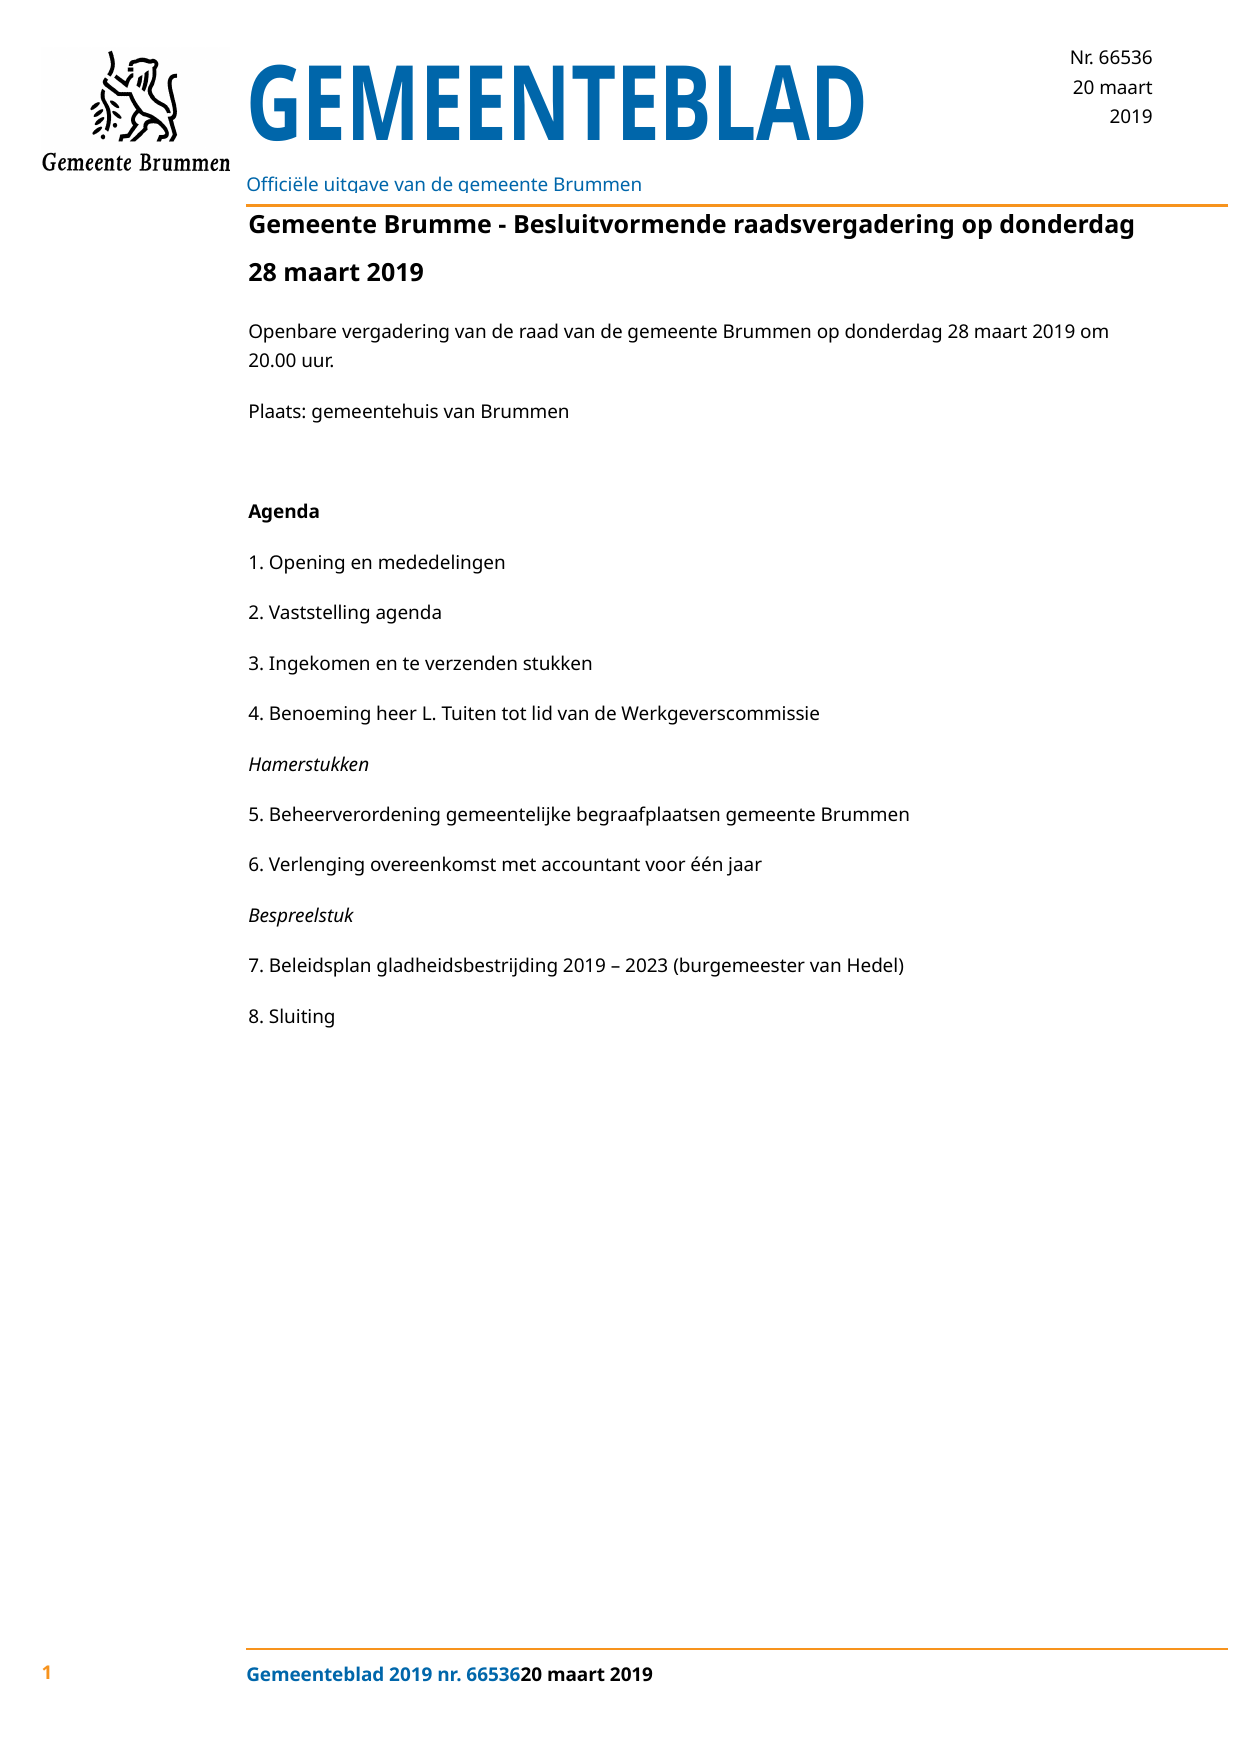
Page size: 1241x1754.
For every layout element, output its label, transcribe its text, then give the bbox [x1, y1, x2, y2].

text 6. Verlenging overeenkomst met accountant voor één jaar [248, 852, 1152, 877]
text Openbare vergadering van de raad van de gemeente Brummen op donderdag 28 maart 2019 om 20.00 uur. [248, 318, 1152, 373]
text Plaats: gemeentehuis van Brummen [248, 398, 1152, 424]
text Agenda [248, 499, 1152, 524]
text 4. Benoeming heer L. Tuiten tot lid van de Werkgeverscommissie [248, 700, 1152, 726]
text 2. Vaststelling agenda [248, 599, 1152, 625]
text Hamerstukken [248, 751, 1152, 777]
picture [41, 47, 231, 172]
text 8. Sluiting [248, 1003, 1152, 1029]
text 5. Beheerverordening gemeentelijke begraafplaatsen gemeente Brummen [248, 801, 1152, 827]
text Bespreelstuk [248, 902, 1152, 928]
text 3. Ingekomen en te verzenden stukken [248, 650, 1152, 676]
text 7. Beleidsplan gladheidsbestrijding 2019 – 2023 (burgemeester van Hedel) [248, 952, 1152, 978]
text Gemeente Brumme - Besluitvormende raadsvergadering op donderdag 28 maart 2019 [248, 207, 1152, 288]
text 1. Opening en mededelingen [248, 549, 1152, 575]
